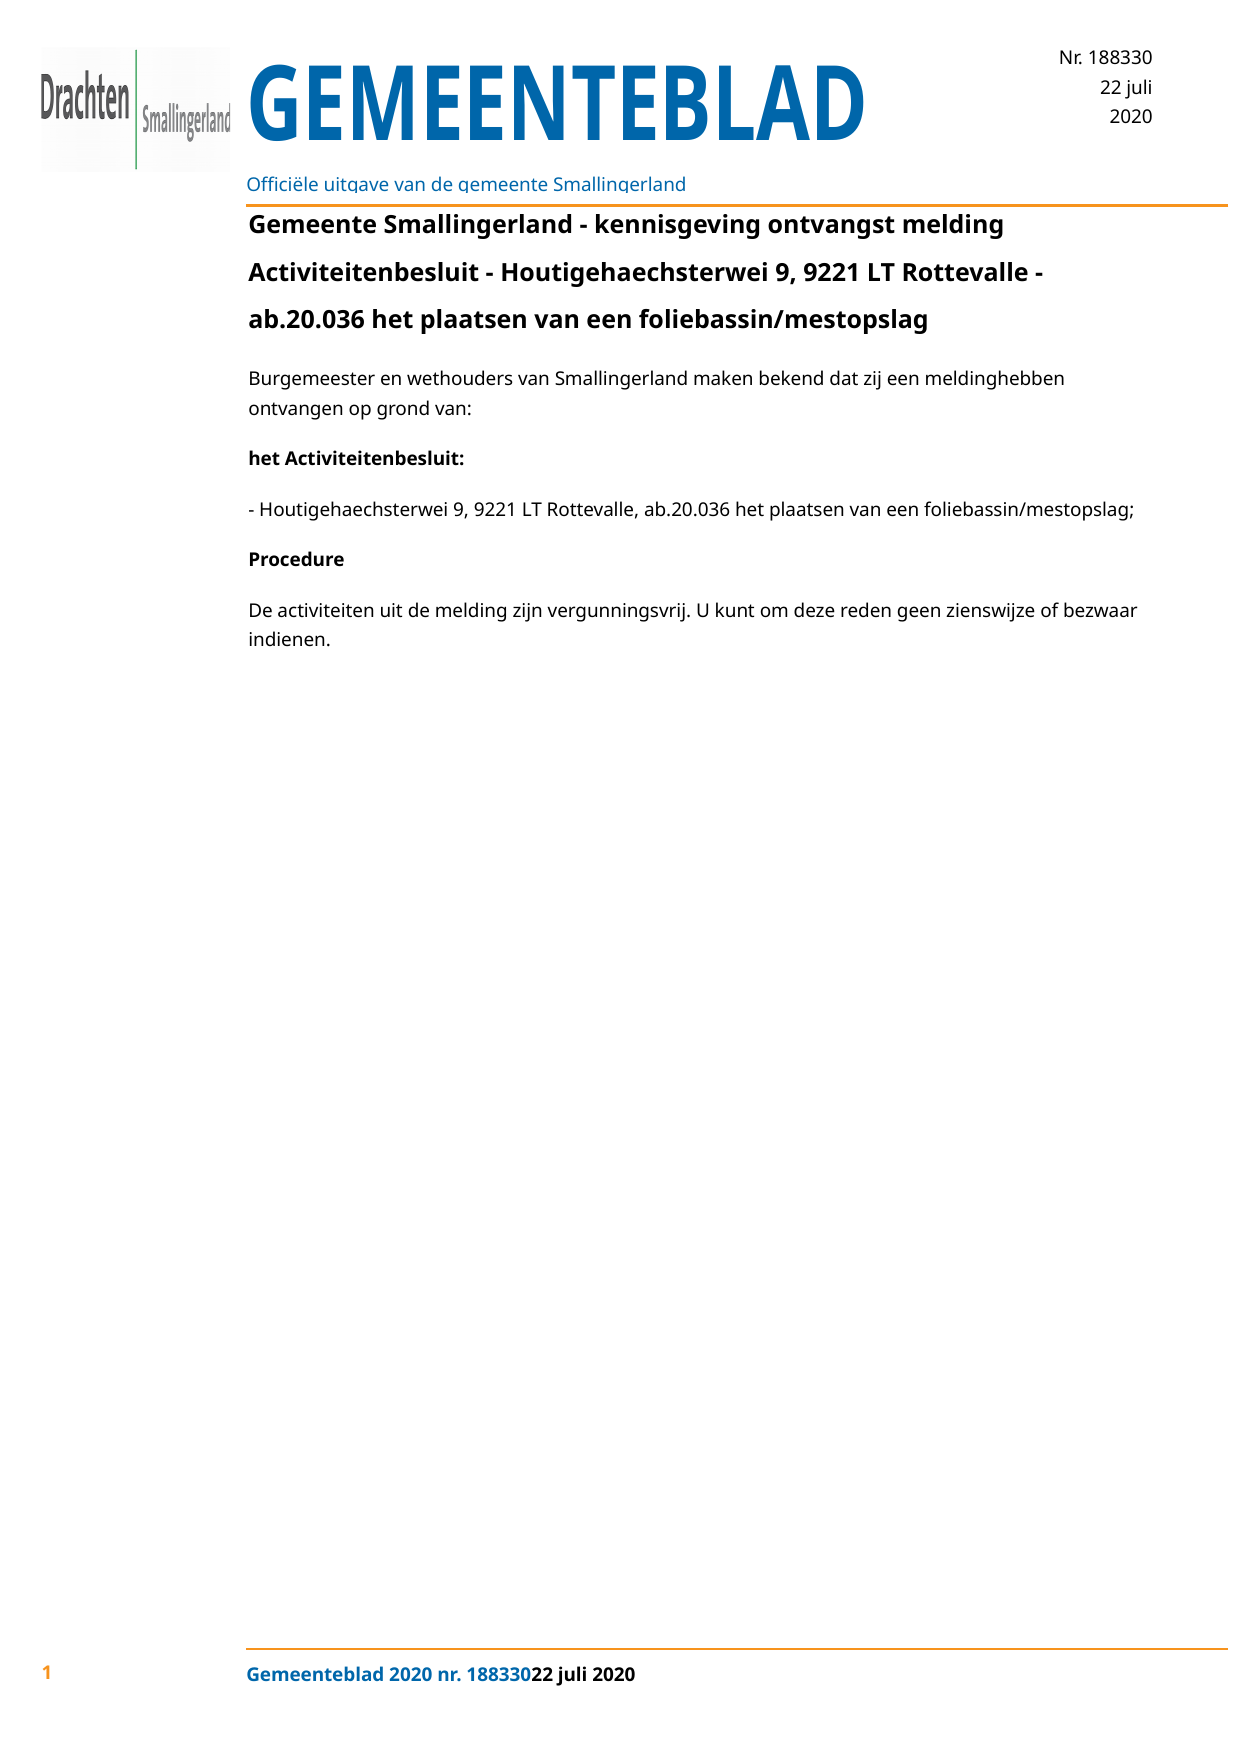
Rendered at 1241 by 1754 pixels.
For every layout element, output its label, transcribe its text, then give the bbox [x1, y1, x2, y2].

picture [41, 47, 231, 172]
text - Houtigehaechsterwei 9, 9221 LT Rottevalle, ab.20.036 het plaatsen van een foliebassin/mestopslag; [248, 496, 1152, 522]
text De activiteiten uit de melding zijn vergunningsvrij. U kunt om deze reden geen zienswijze of bezwaar indienen. [248, 597, 1152, 652]
text Burgemeester en wethouders van Smallingerland maken bekend dat zij een meldinghebben ontvangen op grond van: [248, 366, 1152, 421]
text Procedure [248, 546, 1152, 572]
text Gemeente Smallingerland - kennisgeving ontvangst melding Activiteitenbesluit - Houtigehaechsterwei 9, 9221 LT Rottevalle - ab.20.036 het plaatsen van een foliebassin/mestopslag [248, 207, 1152, 336]
text het Activiteitenbesluit: [248, 446, 1152, 471]
